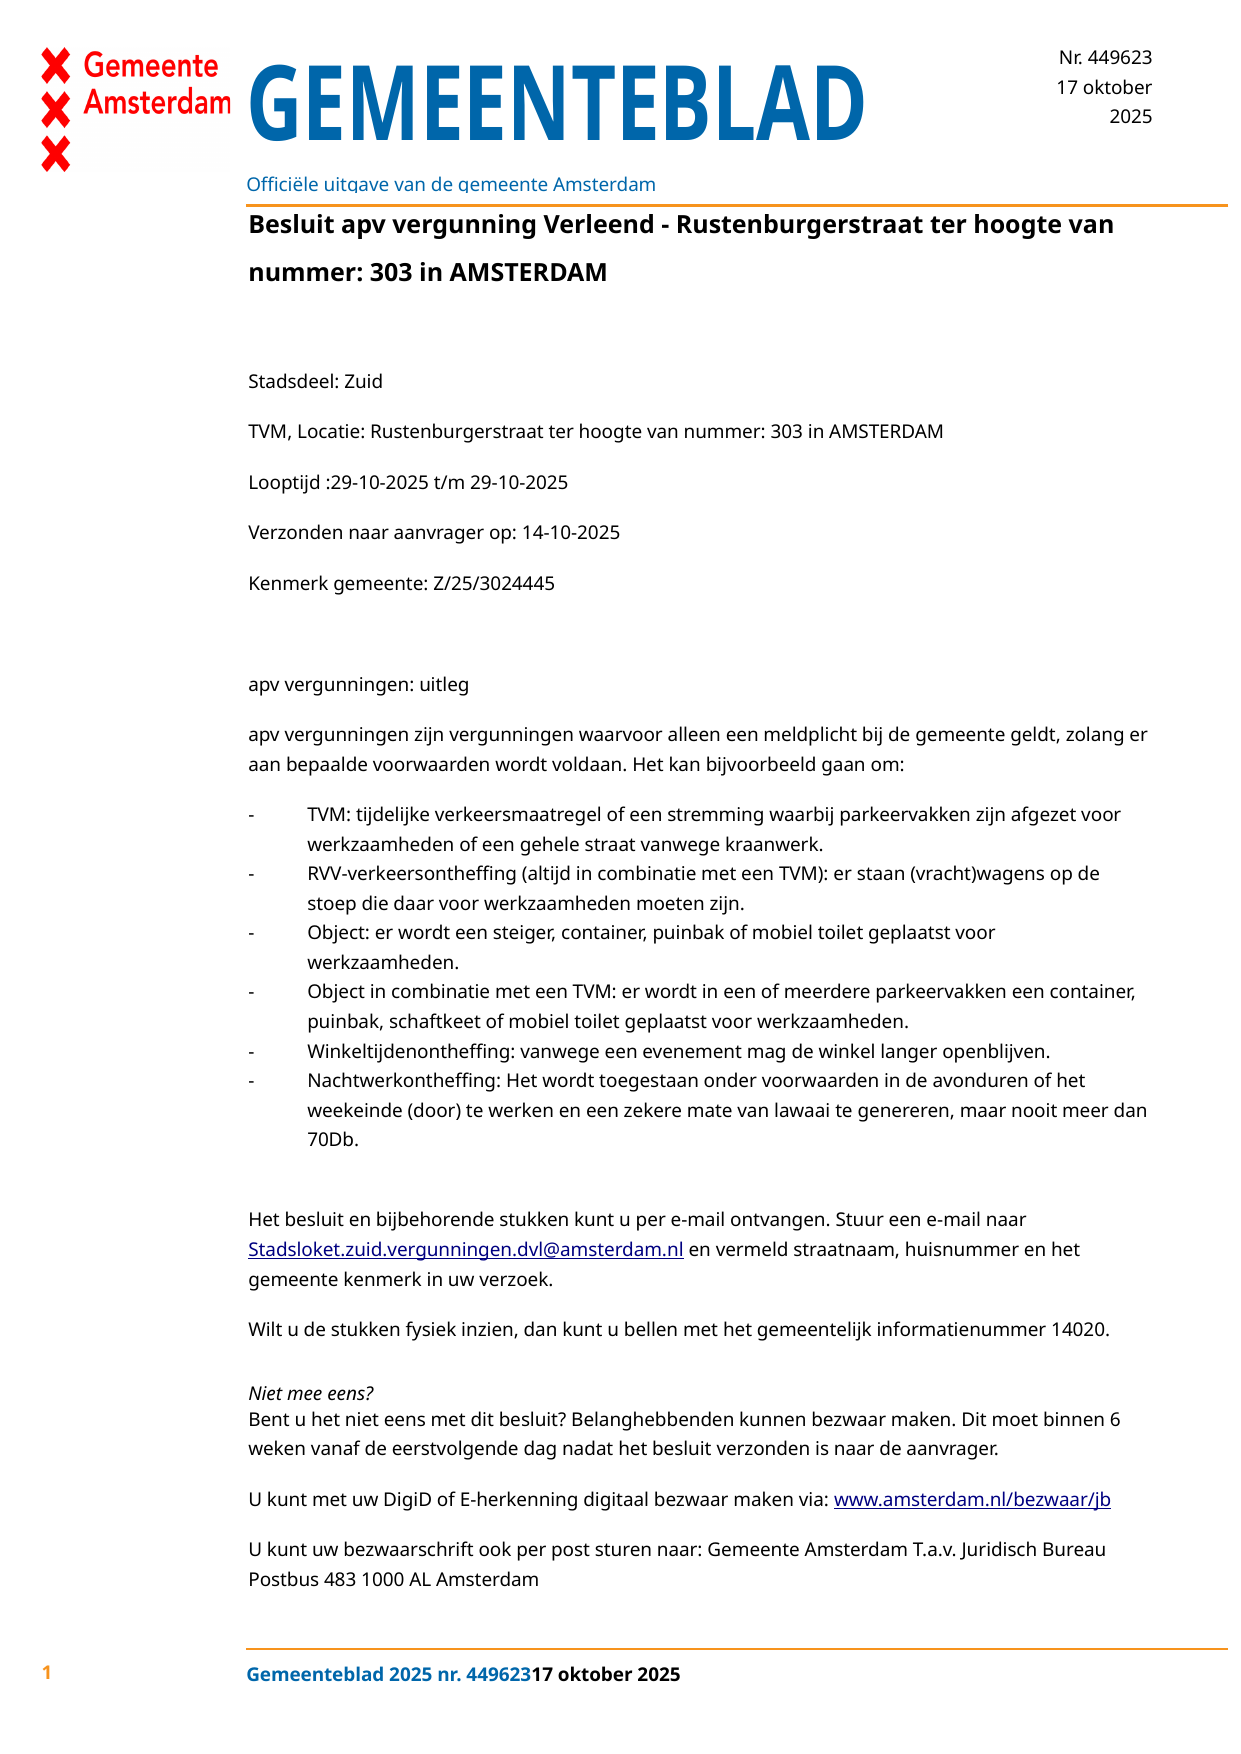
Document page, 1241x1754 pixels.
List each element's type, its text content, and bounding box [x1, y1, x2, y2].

list Winkeltijdenontheffing: vanwege een evenement mag de winkel langer openblijven. [248, 1038, 1152, 1064]
list RVV-verkeersontheffing (altijd in combinatie met een TVM): er staan (vracht)wagens op de stoep die daar voor werkzaamheden moeten zijn. [248, 860, 1152, 916]
text Besluit apv vergunning Verleend - Rustenburgerstraat ter hoogte van nummer: 303 in AMSTERDAM [248, 207, 1152, 288]
text apv vergunningen: uitleg [248, 671, 1152, 697]
text Het besluit en bijbehorende stukken kunt u per e-mail ontvangen. Stuur een e-mail naar Stadsloket.zuid.vergunningen.dvl@amsterdam.nl en vermeld straatnaam, huisnummer en het gemeente kenmerk in uw verzoek. [248, 1207, 1152, 1292]
text Kenmerk gemeente: Z/25/3024445 [248, 570, 1152, 596]
text Wilt u de stukken fysiek inzien, dan kunt u bellen met het gemeentelijk informatienummer 14020. [248, 1316, 1152, 1342]
picture [41, 47, 231, 172]
text Verzonden naar aanvrager op: 14-10-2025 [248, 519, 1152, 545]
list Nachtwerkontheffing: Het wordt toegestaan onder voorwaarden in de avonduren of het weekeinde (door) te werken en een zekere mate van lawaai te genereren, maar nooit meer dan 70Db. [248, 1067, 1152, 1152]
list TVM: tijdelijke verkeersmaatregel of een stremming waarbij parkeervakken zijn afgezet voor werkzaamheden of een gehele straat vanwege kraanwerk. [248, 801, 1152, 857]
list Object in combinatie met een TVM: er wordt in een of meerdere parkeervakken een container, puinbak, schaftkeet of mobiel toilet geplaatst voor werkzaamheden. [248, 979, 1152, 1034]
text Bent u het niet eens met dit besluit? Belanghebbenden kunnen bezwaar maken. Dit moet binnen 6 weken vanaf de eerstvolgende dag nadat het besluit verzonden is naar de aanvrager. [248, 1406, 1152, 1461]
list Object: er wordt een steiger, container, puinbak of mobiel toilet geplaatst voor werkzaamheden. [248, 919, 1152, 975]
text TVM, Locatie: Rustenburgerstraat ter hoogte van nummer: 303 in AMSTERDAM [248, 419, 1152, 444]
text apv vergunningen zijn vergunningen waarvoor alleen een meldplicht bij de gemeente geldt, zolang er aan bepaalde voorwaarden wordt voldaan. Het kan bijvoorbeeld gaan om: [248, 721, 1152, 777]
text Stadsdeel: Zuid [248, 368, 1152, 394]
text Looptijd :29-10-2025 t/m 29-10-2025 [248, 469, 1152, 495]
text U kunt met uw DigiD of E-herkenning digitaal bezwaar maken via: www.amsterdam.nl/bezwaar/jb [248, 1486, 1152, 1512]
text Niet mee eens? [248, 1380, 1152, 1406]
text U kunt uw bezwaarschrift ook per post sturen naar: Gemeente Amsterdam T.a.v. Juridisch Bureau Postbus 483 1000 AL Amsterdam [248, 1536, 1152, 1592]
